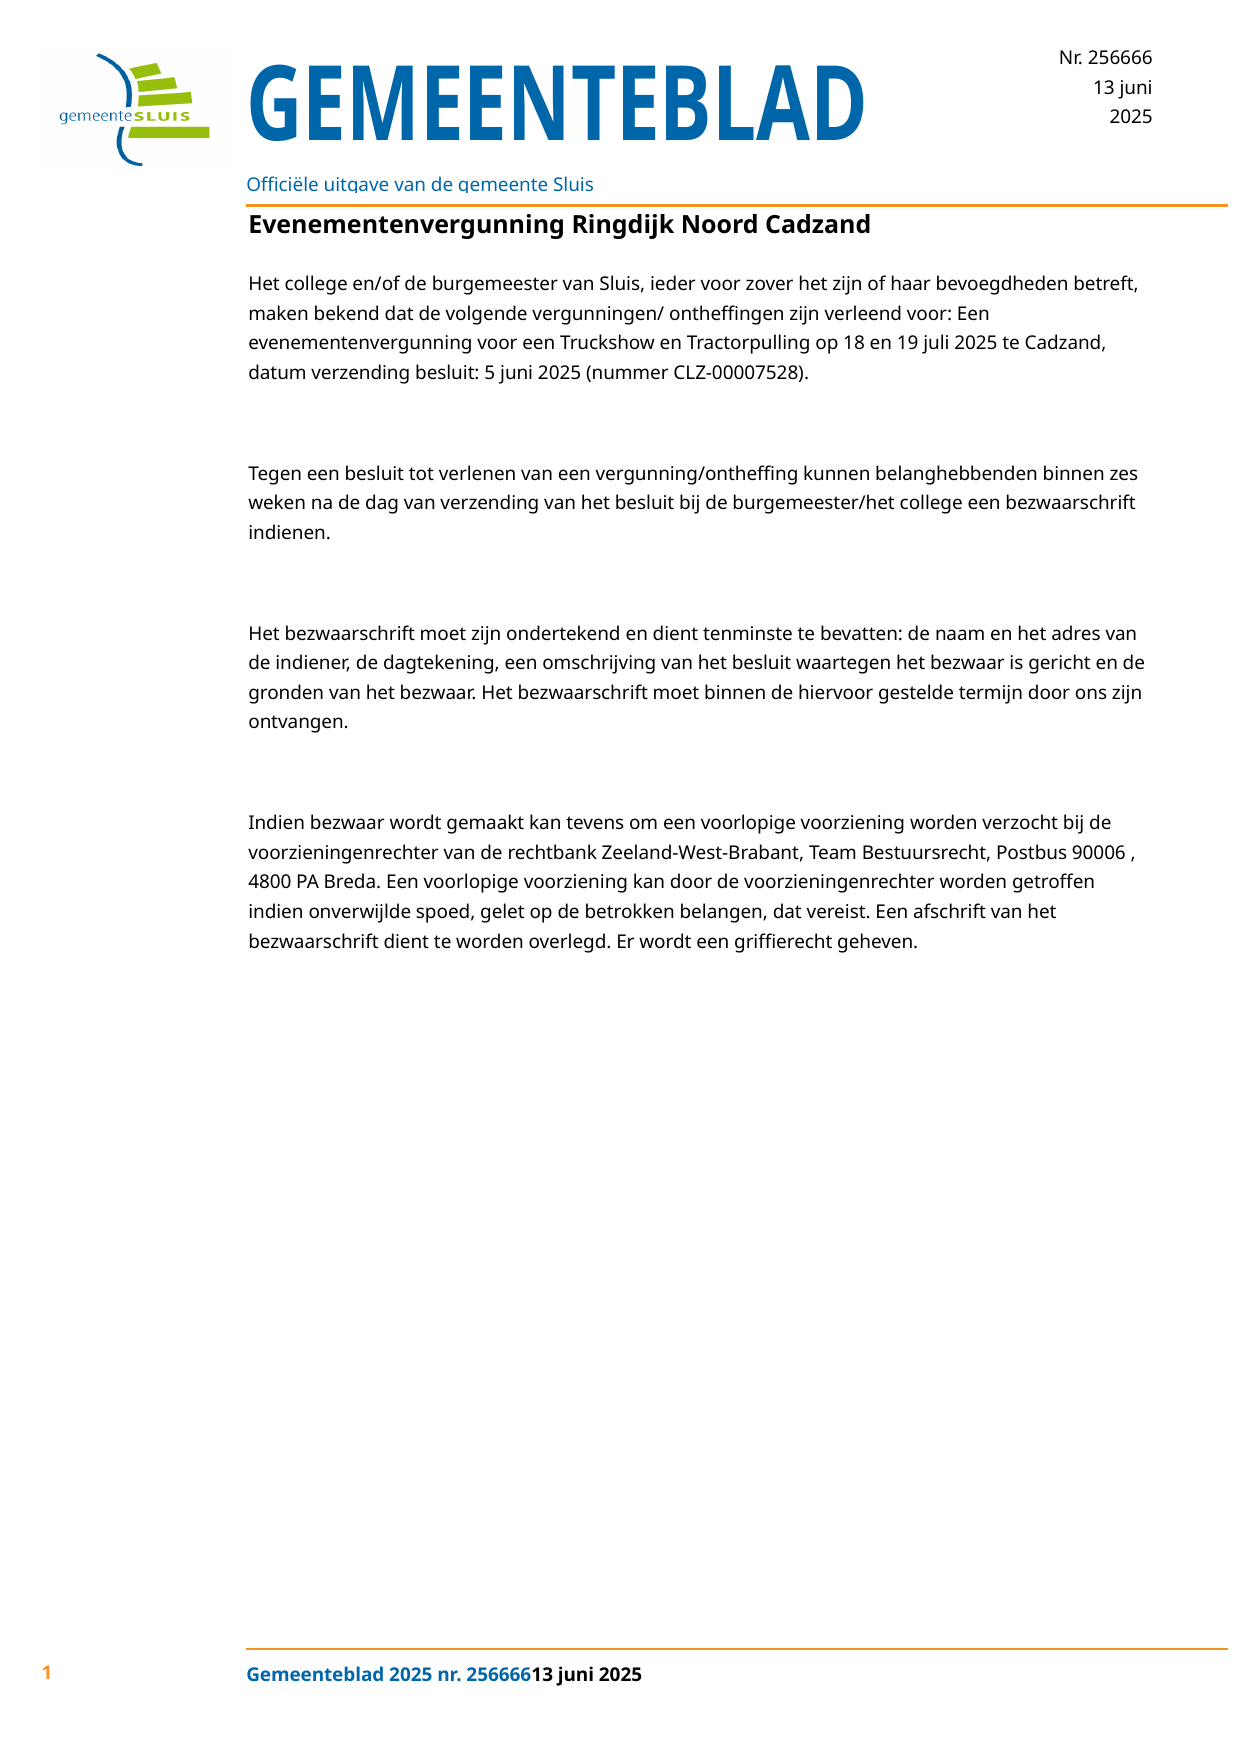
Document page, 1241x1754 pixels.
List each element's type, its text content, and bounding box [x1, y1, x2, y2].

text Tegen een besluit tot verlenen van een vergunning/ontheffing kunnen belanghebbenden binnen zes weken na de dag van verzending van het besluit bij de burgemeester/het college een bezwaarschrift indienen. [248, 460, 1152, 545]
text Indien bezwaar wordt gemaakt kan tevens om een voorlopige voorziening worden verzocht bij de voorzieningenrechter van de rechtbank Zeeland-West-Brabant, Team Bestuursrecht, Postbus 90006 , 4800 PA Breda. Een voorlopige voorziening kan door de voorzieningenrechter worden getroffen indien onverwijlde spoed, gelet op de betrokken belangen, dat vereist. Een afschrift van het bezwaarschrift dient te worden overlegd. Er wordt een griffierecht geheven. [248, 809, 1152, 953]
picture [41, 47, 231, 172]
text Het college en/of de burgemeester van Sluis, ieder voor zover het zijn of haar bevoegdheden betreft, maken bekend dat de volgende vergunningen/ ontheffingen zijn verleend voor: Een evenementenvergunning voor een Truckshow en Tractorpulling op 18 en 19 juli 2025 te Cadzand, datum verzending besluit: 5 juni 2025 (nummer CLZ-00007528). [248, 270, 1152, 385]
text Evenementenvergunning Ringdijk Noord Cadzand [248, 207, 1152, 241]
text Het bezwaarschrift moet zijn ondertekend en dient tenminste te bevatten: de naam en het adres van de indiener, de dagtekening, een omschrijving van het besluit waartegen het bezwaar is gericht en de gronden van het bezwaar. Het bezwaarschrift moet binnen de hiervoor gestelde termijn door ons zijn ontvangen. [248, 620, 1152, 734]
